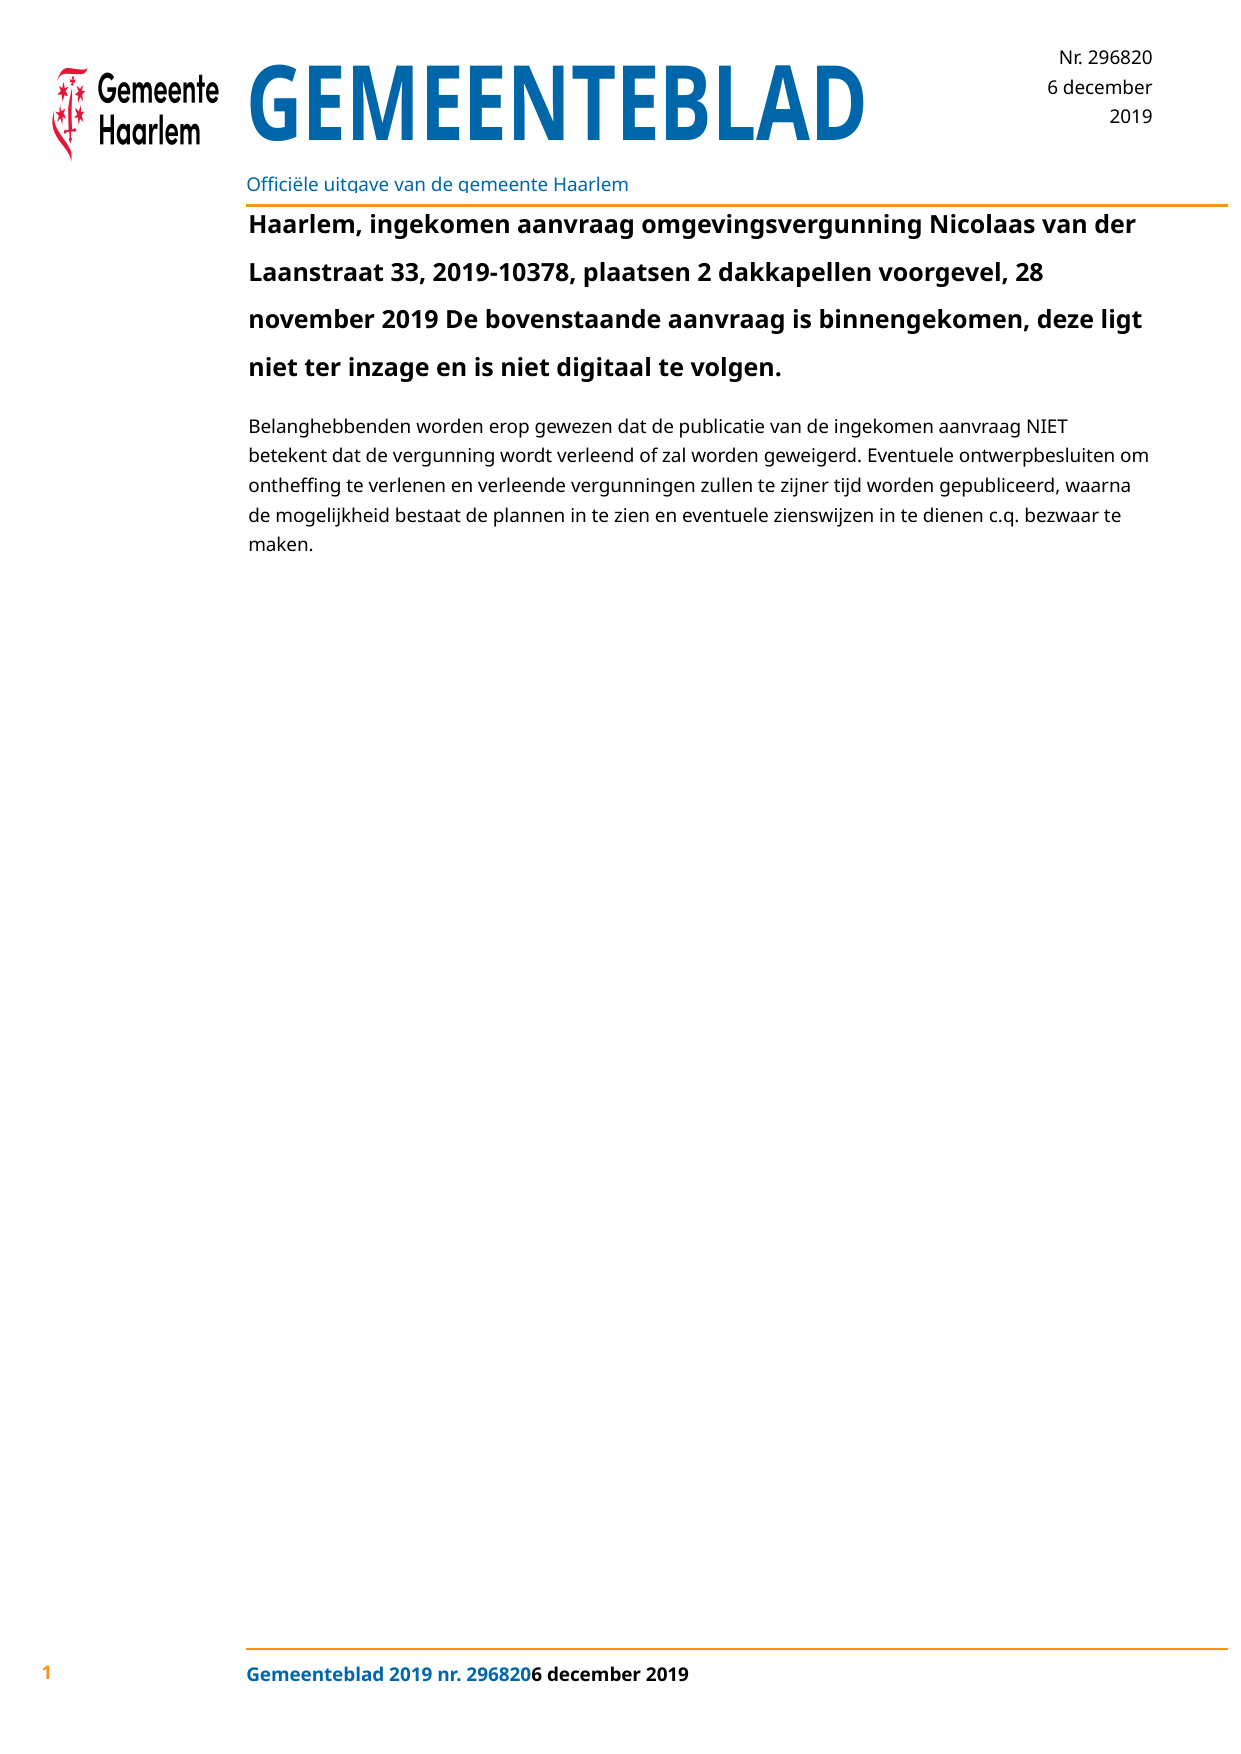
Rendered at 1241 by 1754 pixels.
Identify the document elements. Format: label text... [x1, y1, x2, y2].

text Haarlem, ingekomen aanvraag omgevingsvergunning Nicolaas van der Laanstraat 33, 2019-10378, plaatsen 2 dakkapellen voorgevel, 28 november 2019 De bovenstaande aanvraag is binnengekomen, deze ligt niet ter inzage en is niet digitaal te volgen. [248, 207, 1152, 384]
text Belanghebbenden worden erop gewezen dat de publicatie van de ingekomen aanvraag NIET betekent dat de vergunning wordt verleend of zal worden geweigerd. Eventuele ontwerpbesluiten om ontheffing te verlenen en verleende vergunningen zullen te zijner tijd worden gepubliceerd, waarna de mogelijkheid bestaat de plannen in te zien en eventuele zienswijzen in te dienen c.q. bezwaar te maken. [248, 413, 1152, 557]
picture [41, 47, 231, 172]
